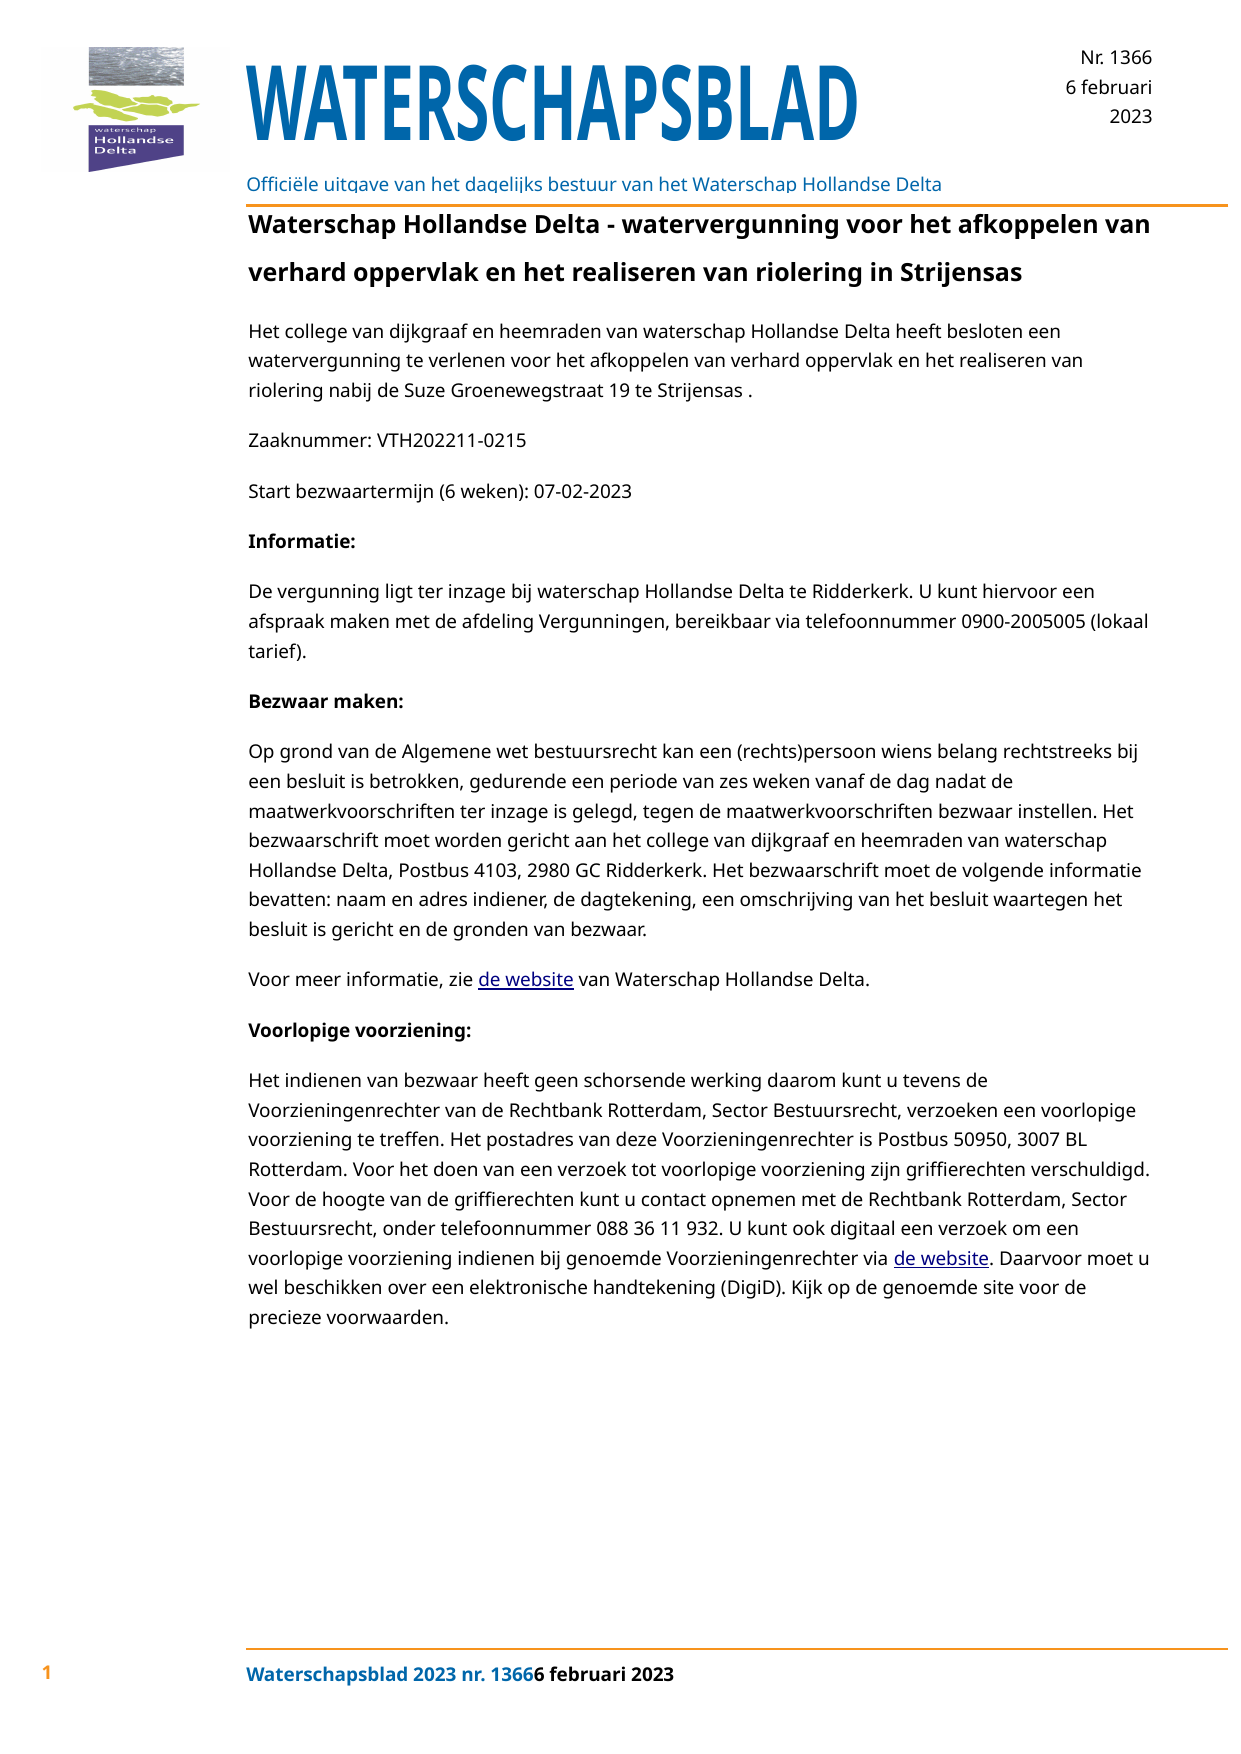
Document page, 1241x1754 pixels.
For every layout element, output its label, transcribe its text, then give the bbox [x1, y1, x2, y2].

text Start bezwaartermijn (6 weken): 07-02-2023 [248, 478, 1152, 504]
text Het indienen van bezwaar heeft geen schorsende werking daarom kunt u tevens de Voorzieningenrechter van de Rechtbank Rotterdam, Sector Bestuursrecht, verzoeken een voorlopige voorziening te treffen. Het postadres van deze Voorzieningenrechter is Postbus 50950, 3007 BL Rotterdam. Voor het doen van een verzoek tot voorlopige voorziening zijn griffierechten verschuldigd. Voor de hoogte van de griffierechten kunt u contact opnemen met de Rechtbank Rotterdam, Sector Bestuursrecht, onder telefoonnummer 088 36 11 932. U kunt ook digitaal een verzoek om een voorlopige voorziening indienen bij genoemde Voorzieningenrechter via de website. Daarvoor moet u wel beschikken over een elektronische handtekening (DigiD). Kijk op de genoemde site voor de precieze voorwaarden. [248, 1067, 1152, 1330]
text Bezwaar maken: [248, 688, 1152, 714]
picture [41, 47, 231, 172]
text Voor meer informatie, zie de website van Waterschap Hollandse Delta. [248, 967, 1152, 992]
text Zaaknummer: VTH202211-0215 [248, 427, 1152, 453]
text Waterschap Hollandse Delta - watervergunning voor het afkoppelen van verhard oppervlak en het realiseren van riolering in Strijensas [248, 207, 1152, 288]
text Voorlopige voorziening: [248, 1017, 1152, 1043]
text Het college van dijkgraaf en heemraden van waterschap Hollandse Delta heeft besloten een watervergunning te verlenen voor het afkoppelen van verhard oppervlak en het realiseren van riolering nabij de Suze Groenewegstraat 19 te Strijensas . [248, 318, 1152, 403]
text Informatie: [248, 528, 1152, 554]
text De vergunning ligt ter inzage bij waterschap Hollandse Delta te Ridderkerk. U kunt hiervoor een afspraak maken met de afdeling Vergunningen, bereikbaar via telefoonnummer 0900-2005005 (lokaal tarief). [248, 579, 1152, 664]
text Op grond van de Algemene wet bestuursrecht kan een (rechts)persoon wiens belang rechtstreeks bij een besluit is betrokken, gedurende een periode van zes weken vanaf de dag nadat de maatwerkvoorschriften ter inzage is gelegd, tegen de maatwerkvoorschriften bezwaar instellen. Het bezwaarschrift moet worden gericht aan het college van dijkgraaf en heemraden van waterschap Hollandse Delta, Postbus 4103, 2980 GC Ridderkerk. Het bezwaarschrift moet de volgende informatie bevatten: naam en adres indiener, de dagtekening, een omschrijving van het besluit waartegen het besluit is gericht en de gronden van bezwaar. [248, 739, 1152, 942]
